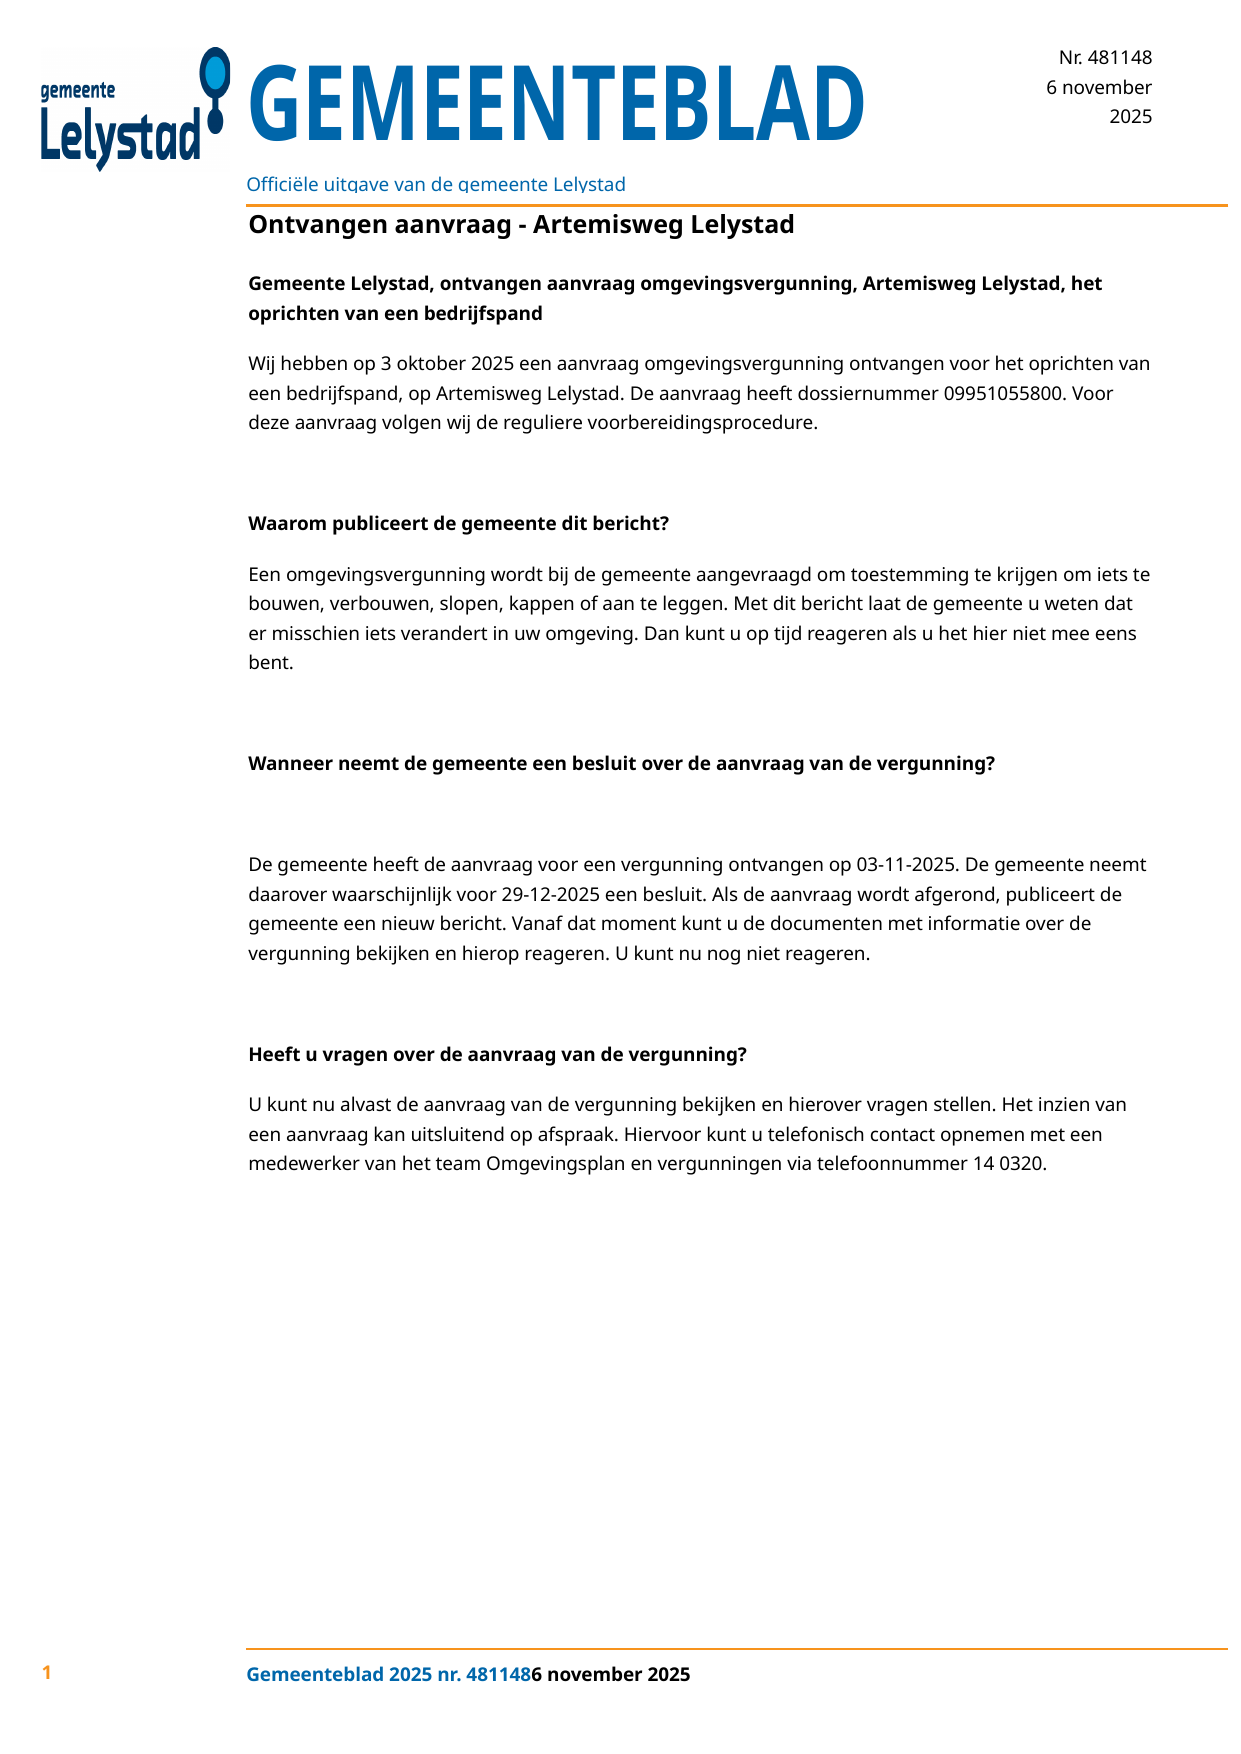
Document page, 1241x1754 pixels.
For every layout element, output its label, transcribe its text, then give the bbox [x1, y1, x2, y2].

text Waarom publiceert de gemeente dit bericht? [248, 510, 1152, 536]
text De gemeente heeft de aanvraag voor een vergunning ontvangen op 03-11-2025. De gemeente neemt daarover waarschijnlijk voor 29-12-2025 een besluit. Als de aanvraag wordt afgerond, publiceert de gemeente een nieuw bericht. Vanaf dat moment kunt u de documenten met informatie over de vergunning bekijken en hierop reageren. U kunt nu nog niet reageren. [248, 851, 1152, 966]
text Gemeente Lelystad, ontvangen aanvraag omgevingsvergunning, Artemisweg Lelystad, het oprichten van een bedrijfspand [248, 270, 1152, 326]
text Wij hebben op 3 oktober 2025 een aanvraag omgevingsvergunning ontvangen voor het oprichten van een bedrijfspand, op Artemisweg Lelystad. De aanvraag heeft dossiernummer 09951055800. Voor deze aanvraag volgen wij de reguliere voorbereidingsprocedure. [248, 350, 1152, 435]
text Ontvangen aanvraag - Artemisweg Lelystad [248, 207, 1152, 241]
text Wanneer neemt de gemeente een besluit over de aanvraag van de vergunning? [248, 750, 1152, 776]
text U kunt nu alvast de aanvraag van de vergunning bekijken en hierover vragen stellen. Het inzien van een aanvraag kan uitsluitend op afspraak. Hiervoor kunt u telefonisch contact opnemen met een medewerker van het team Omgevingsplan en vergunningen via telefoonnummer 14 0320. [248, 1091, 1152, 1176]
text Heeft u vragen over de aanvraag van de vergunning? [248, 1041, 1152, 1066]
text Een omgevingsvergunning wordt bij de gemeente aangevraagd om toestemming te krijgen om iets te bouwen, verbouwen, slopen, kappen of aan te leggen. Met dit bericht laat de gemeente u weten dat er misschien iets verandert in uw omgeving. Dan kunt u op tijd reageren als u het hier niet mee eens bent. [248, 561, 1152, 675]
picture [41, 47, 231, 172]
